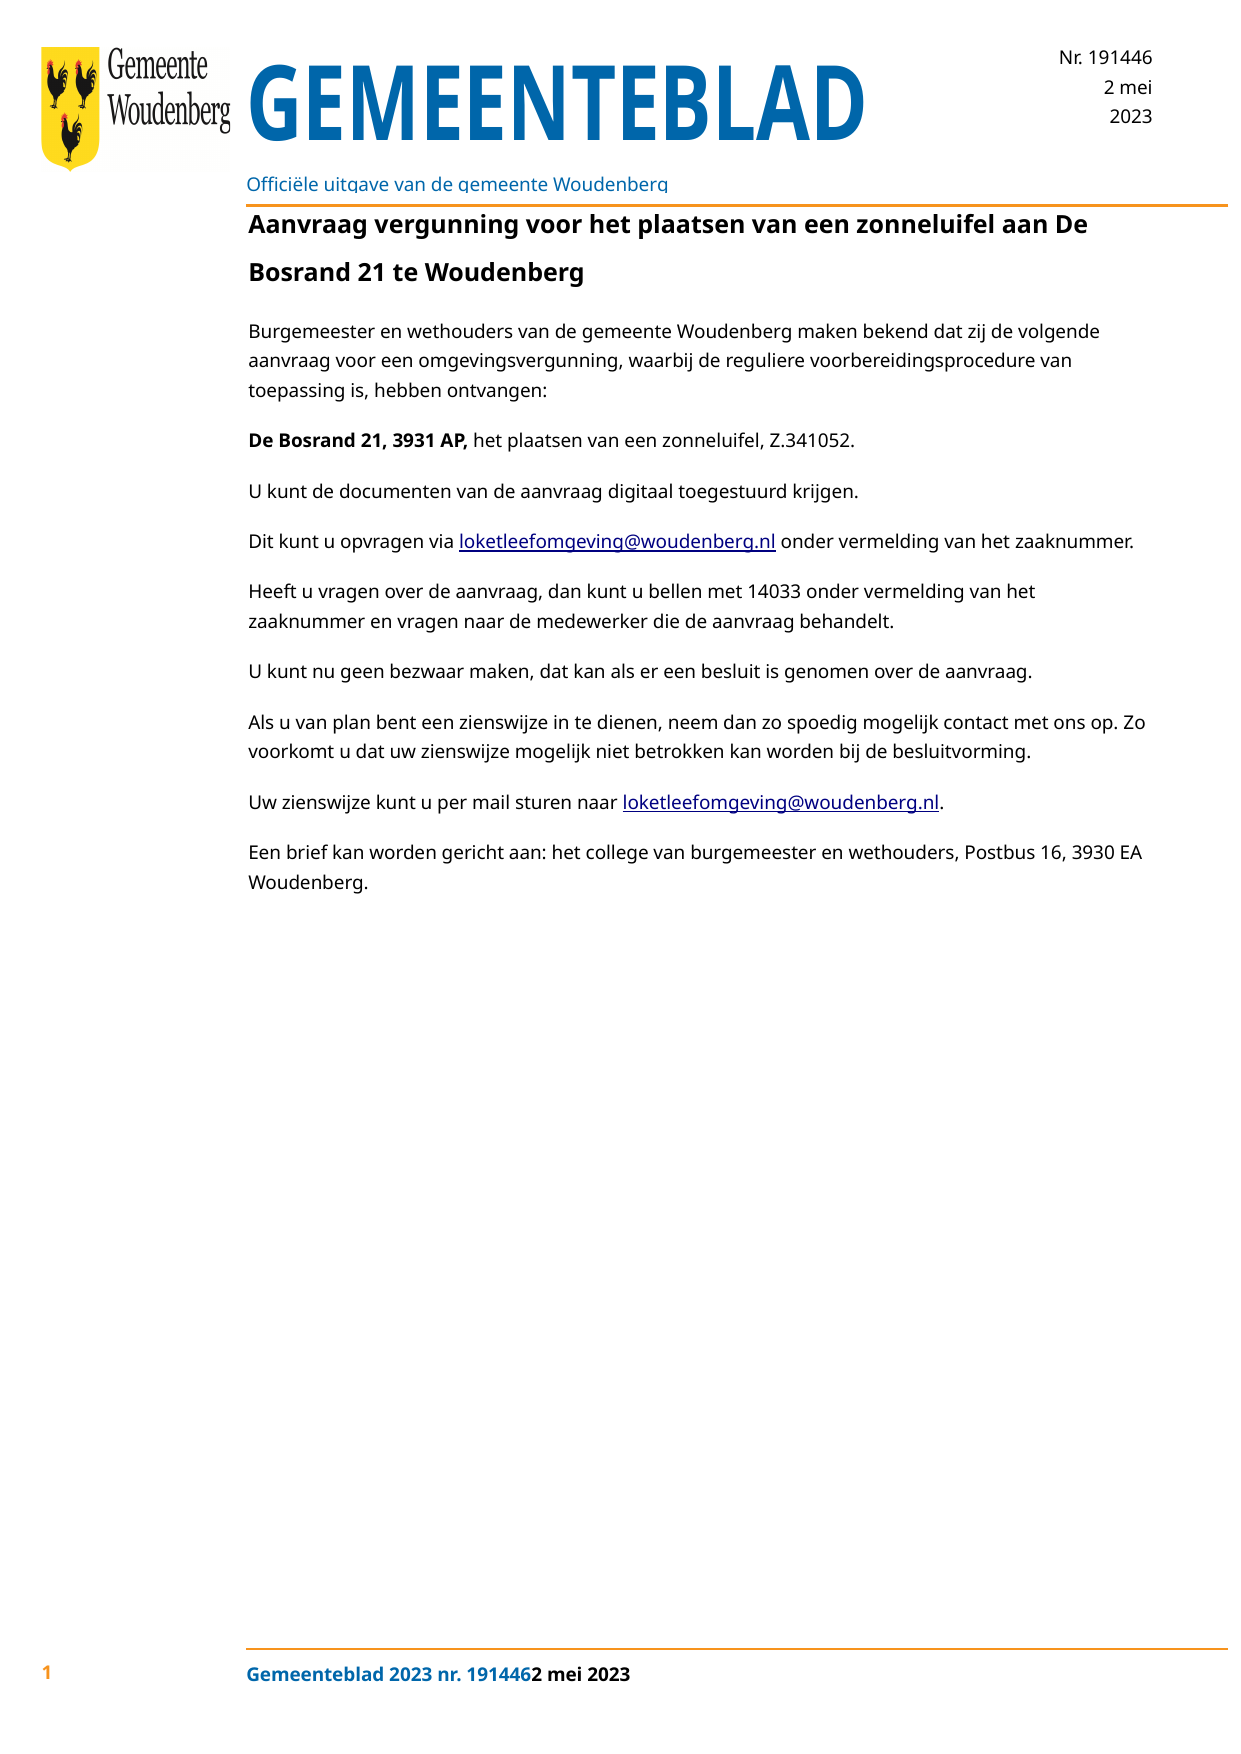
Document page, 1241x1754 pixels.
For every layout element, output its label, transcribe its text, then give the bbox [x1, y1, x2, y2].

text U kunt de documenten van de aanvraag digitaal toegestuurd krijgen. [248, 478, 1152, 504]
text Heeft u vragen over de aanvraag, dan kunt u bellen met 14033 onder vermelding van het zaaknummer en vragen naar de medewerker die de aanvraag behandelt. [248, 579, 1152, 634]
text Als u van plan bent een zienswijze in te dienen, neem dan zo spoedig mogelijk contact met ons op. Zo voorkomt u dat uw zienswijze mogelijk niet betrokken kan worden bij de besluitvorming. [248, 709, 1152, 764]
text De Bosrand 21, 3931 AP, het plaatsen van een zonneluifel, Z.341052. [248, 427, 1152, 453]
text Aanvraag vergunning voor het plaatsen van een zonneluifel aan De Bosrand 21 te Woudenberg [248, 207, 1152, 288]
text Een brief kan worden gericht aan: het college van burgemeester en wethouders, Postbus 16, 3930 EA Woudenberg. [248, 839, 1152, 895]
picture [41, 47, 231, 172]
text Burgemeester en wethouders van de gemeente Woudenberg maken bekend dat zij de volgende aanvraag voor een omgevingsvergunning, waarbij de reguliere voorbereidingsprocedure van toepassing is, hebben ontvangen: [248, 318, 1152, 403]
text Dit kunt u opvragen via loketleefomgeving@woudenberg.nl onder vermelding van het zaaknummer. [248, 528, 1152, 554]
text U kunt nu geen bezwaar maken, dat kan als er een besluit is genomen over de aanvraag. [248, 659, 1152, 684]
text Uw zienswijze kunt u per mail sturen naar loketleefomgeving@woudenberg.nl. [248, 789, 1152, 815]
